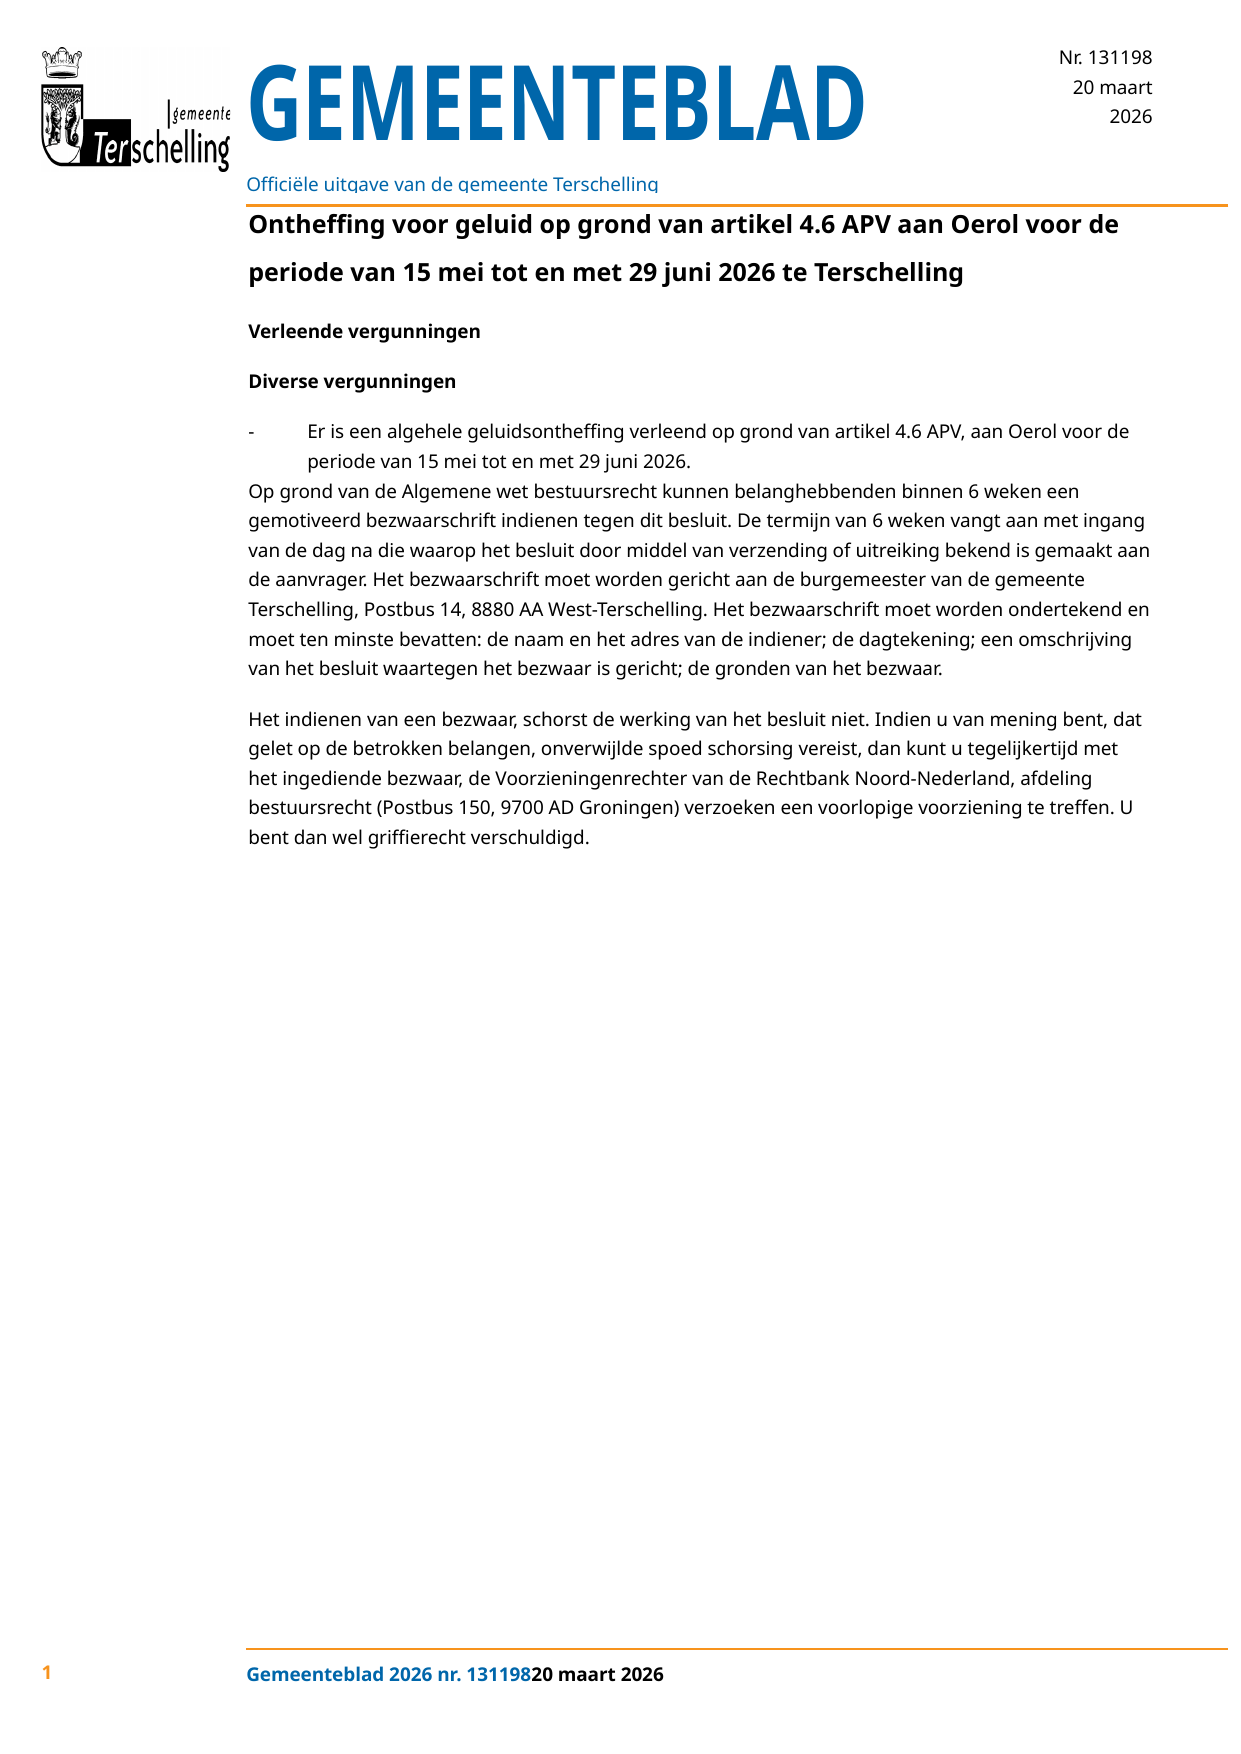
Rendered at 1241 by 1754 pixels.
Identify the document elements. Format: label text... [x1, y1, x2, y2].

text Het indienen van een bezwaar, schorst de werking van het besluit niet. Indien u van mening bent, dat gelet op de betrokken belangen, onverwijlde spoed schorsing vereist, dan kunt u tegelijkertijd met het ingediende bezwaar, de Voorzieningenrechter van de Rechtbank Noord-Nederland, afdeling bestuursrecht (Postbus 150, 9700 AD Groningen) verzoeken een voorlopige voorziening te treffen. U bent dan wel griffierecht verschuldigd. [248, 706, 1152, 850]
list Er is een algehele geluidsontheffing verleend op grond van artikel 4.6 APV, aan Oerol voor de periode van 15 mei tot en met 29 juni 2026. [248, 419, 1152, 474]
text Op grond van de Algemene wet bestuursrecht kunnen belanghebbenden binnen 6 weken een gemotiveerd bezwaarschrift indienen tegen dit besluit. De termijn van 6 weken vangt aan met ingang van de dag na die waarop het besluit door middel van verzending of uitreiking bekend is gemaakt aan de aanvrager. Het bezwaarschrift moet worden gericht aan de burgemeester van de gemeente Terschelling, Postbus 14, 8880 AA West-Terschelling. Het bezwaarschrift moet worden ondertekend en moet ten minste bevatten: de naam en het adres van de indiener; de dagtekening; een omschrijving van het besluit waartegen het bezwaar is gericht; de gronden van het bezwaar. [248, 478, 1152, 681]
text Ontheffing voor geluid op grond van artikel 4.6 APV aan Oerol voor de periode van 15 mei tot en met 29 juni 2026 te Terschelling [248, 207, 1152, 288]
text Diverse vergunningen [248, 368, 1152, 394]
text Verleende vergunningen [248, 318, 1152, 344]
picture [41, 47, 231, 172]
